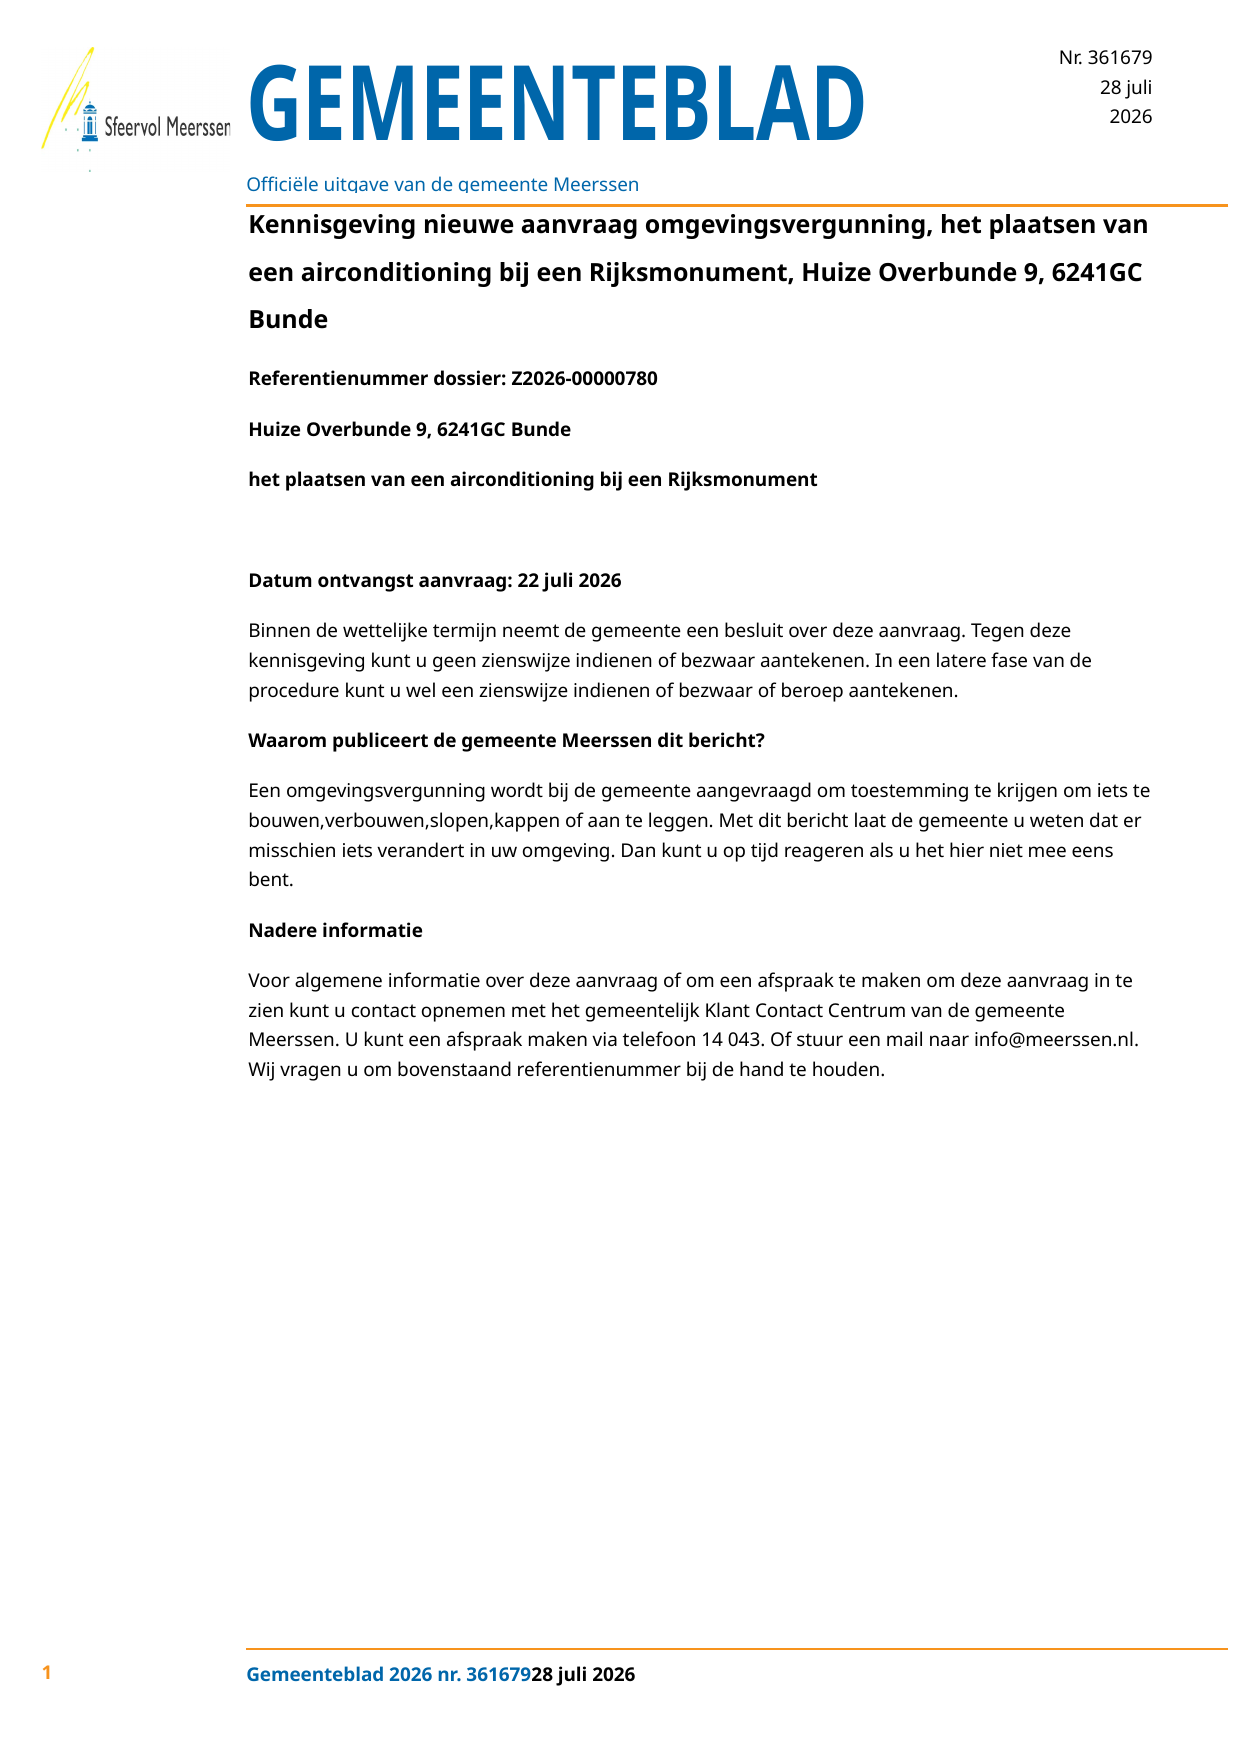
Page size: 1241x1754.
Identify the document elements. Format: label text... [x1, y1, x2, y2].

text Binnen de wettelijke termijn neemt de gemeente een besluit over deze aanvraag. Tegen deze kennisgeving kunt u geen zienswijze indienen of bezwaar aantekenen. In een latere fase van de procedure kunt u wel een zienswijze indienen of bezwaar of beroep aantekenen. [248, 618, 1152, 702]
text Nadere informatie [248, 917, 1152, 942]
text Kennisgeving nieuwe aanvraag omgevingsvergunning, het plaatsen van een airconditioning bij een Rijksmonument, Huize Overbunde 9, 6241GC Bunde [248, 207, 1152, 336]
text het plaatsen van een airconditioning bij een Rijksmonument [248, 466, 1152, 492]
text Referentienummer dossier: Z2026-00000780 [248, 366, 1152, 391]
text Voor algemene informatie over deze aanvraag of om een afspraak te maken om deze aanvraag in te zien kunt u contact opnemen met het gemeentelijk Klant Contact Centrum van de gemeente Meerssen. U kunt een afspraak maken via telefoon 14 043. Of stuur een mail naar info@meerssen.nl. Wij vragen u om bovenstaand referentienummer bij de hand te houden. [248, 967, 1152, 1082]
text Huize Overbunde 9, 6241GC Bunde [248, 416, 1152, 442]
text Datum ontvangst aanvraag: 22 juli 2026 [248, 567, 1152, 593]
text Waarom publiceert de gemeente Meerssen dit bericht? [248, 727, 1152, 753]
text Een omgevingsvergunning wordt bij de gemeente aangevraagd om toestemming te krijgen om iets te bouwen,verbouwen,slopen,kappen of aan te leggen. Met dit bericht laat de gemeente u weten dat er misschien iets verandert in uw omgeving. Dan kunt u op tijd reageren als u het hier niet mee eens bent. [248, 778, 1152, 892]
picture [41, 47, 231, 172]
